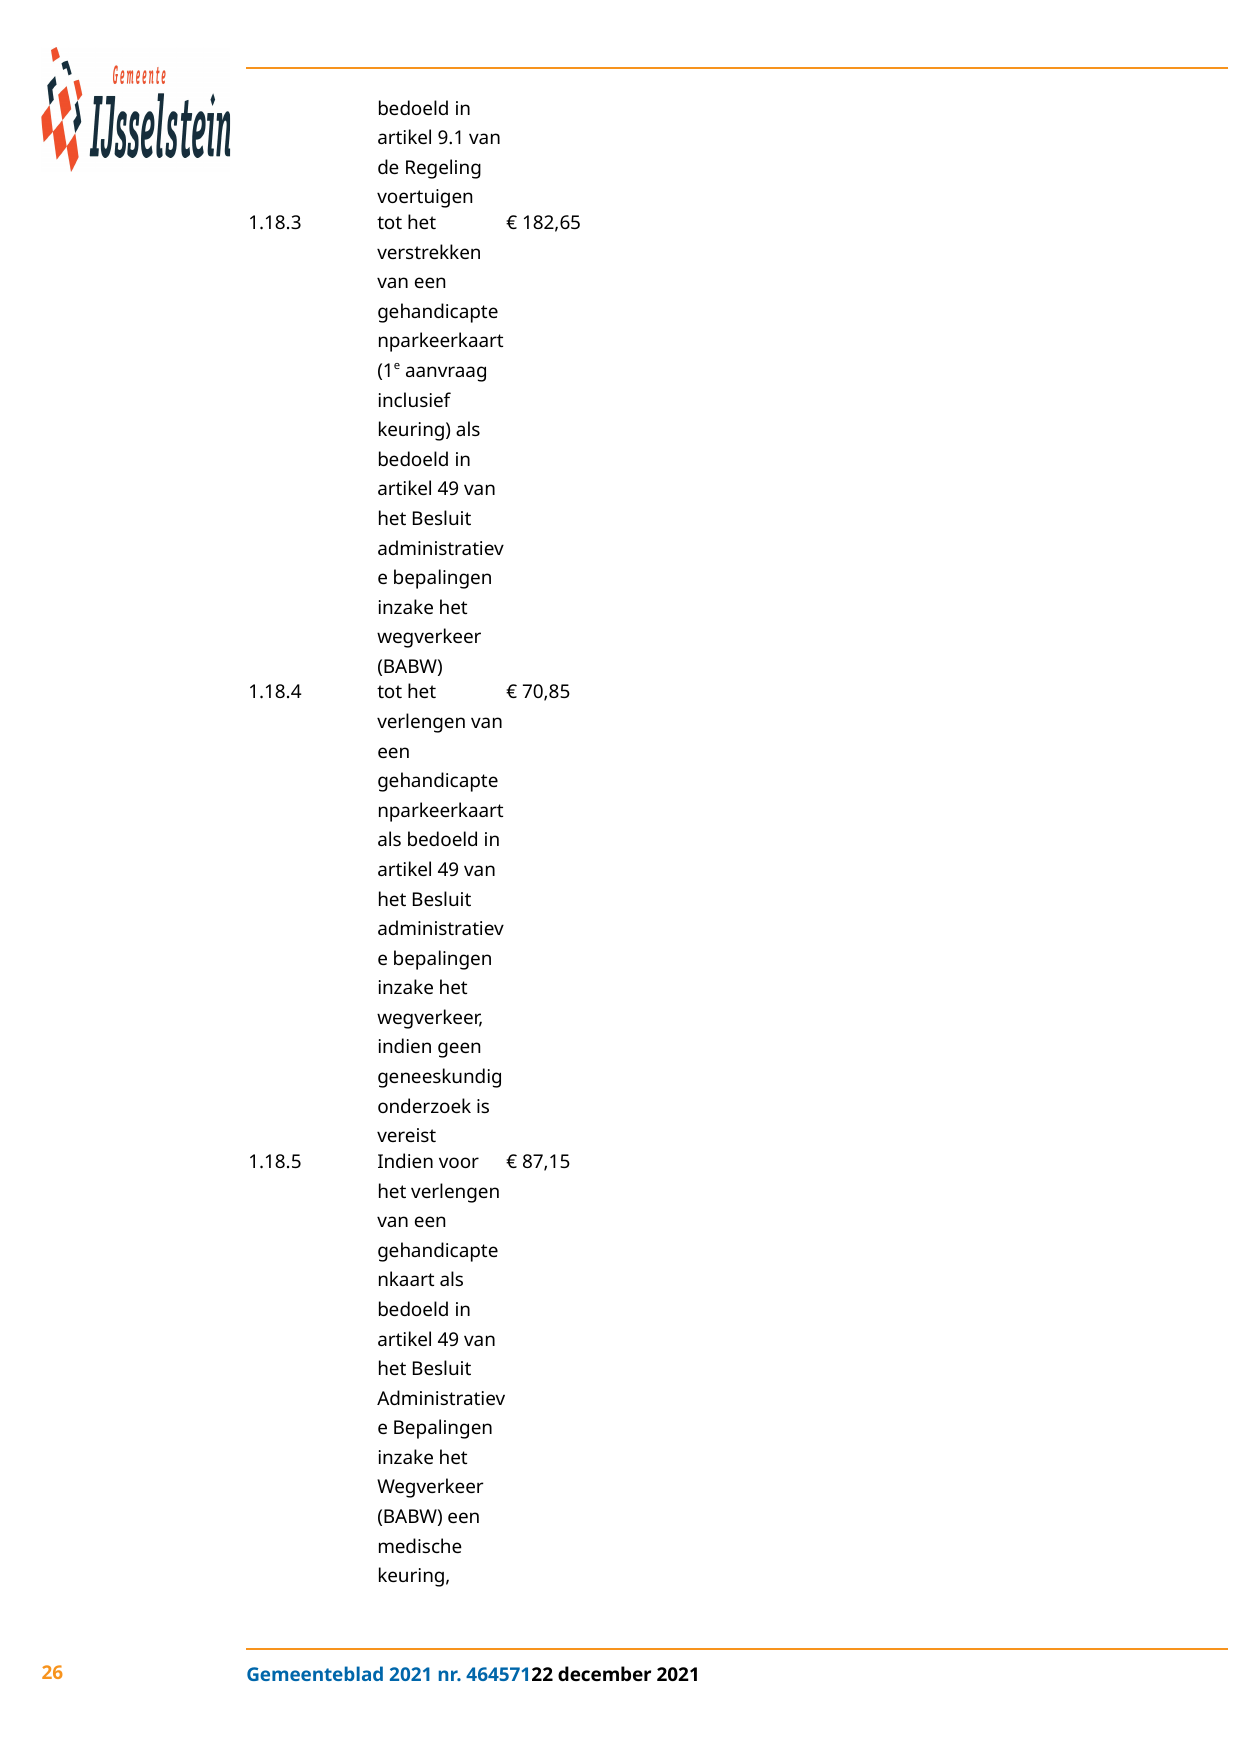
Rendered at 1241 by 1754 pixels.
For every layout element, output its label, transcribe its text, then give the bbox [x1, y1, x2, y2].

table_cell € 70,85 [506, 679, 635, 1148]
table_cell bedoeld in artikel 9.1 van de Regeling voertuigen [377, 95, 506, 209]
table_cell [506, 95, 635, 209]
table_cell 1.18.3 [248, 209, 377, 679]
table_cell € 87,15 [506, 1148, 635, 1588]
table_cell 1.18.5 [248, 1148, 377, 1588]
picture [41, 47, 231, 172]
table_cell € 182,65 [506, 209, 635, 679]
table_cell tot het verstrekken van een gehandicaptenparkeerkaart (1e aanvraag inclusief keuring) als bedoeld in artikel 49 van het Besluit administratieve bepalingen inzake het wegverkeer (BABW) [377, 209, 506, 679]
table_cell 1.18.4 [248, 679, 377, 1148]
table_cell [248, 95, 377, 209]
table_cell tot het verlengen van een gehandicaptenparkeerkaart als bedoeld in artikel 49 van het Besluit administratieve bepalingen inzake het wegverkeer, indien geen geneeskundig onderzoek is vereist [377, 679, 506, 1148]
table_cell Indien voor het verlengen van een gehandicaptenkaart als bedoeld in artikel 49 van het Besluit Administratieve Bepalingen inzake het Wegverkeer (BABW) een medische keuring, [377, 1148, 506, 1588]
